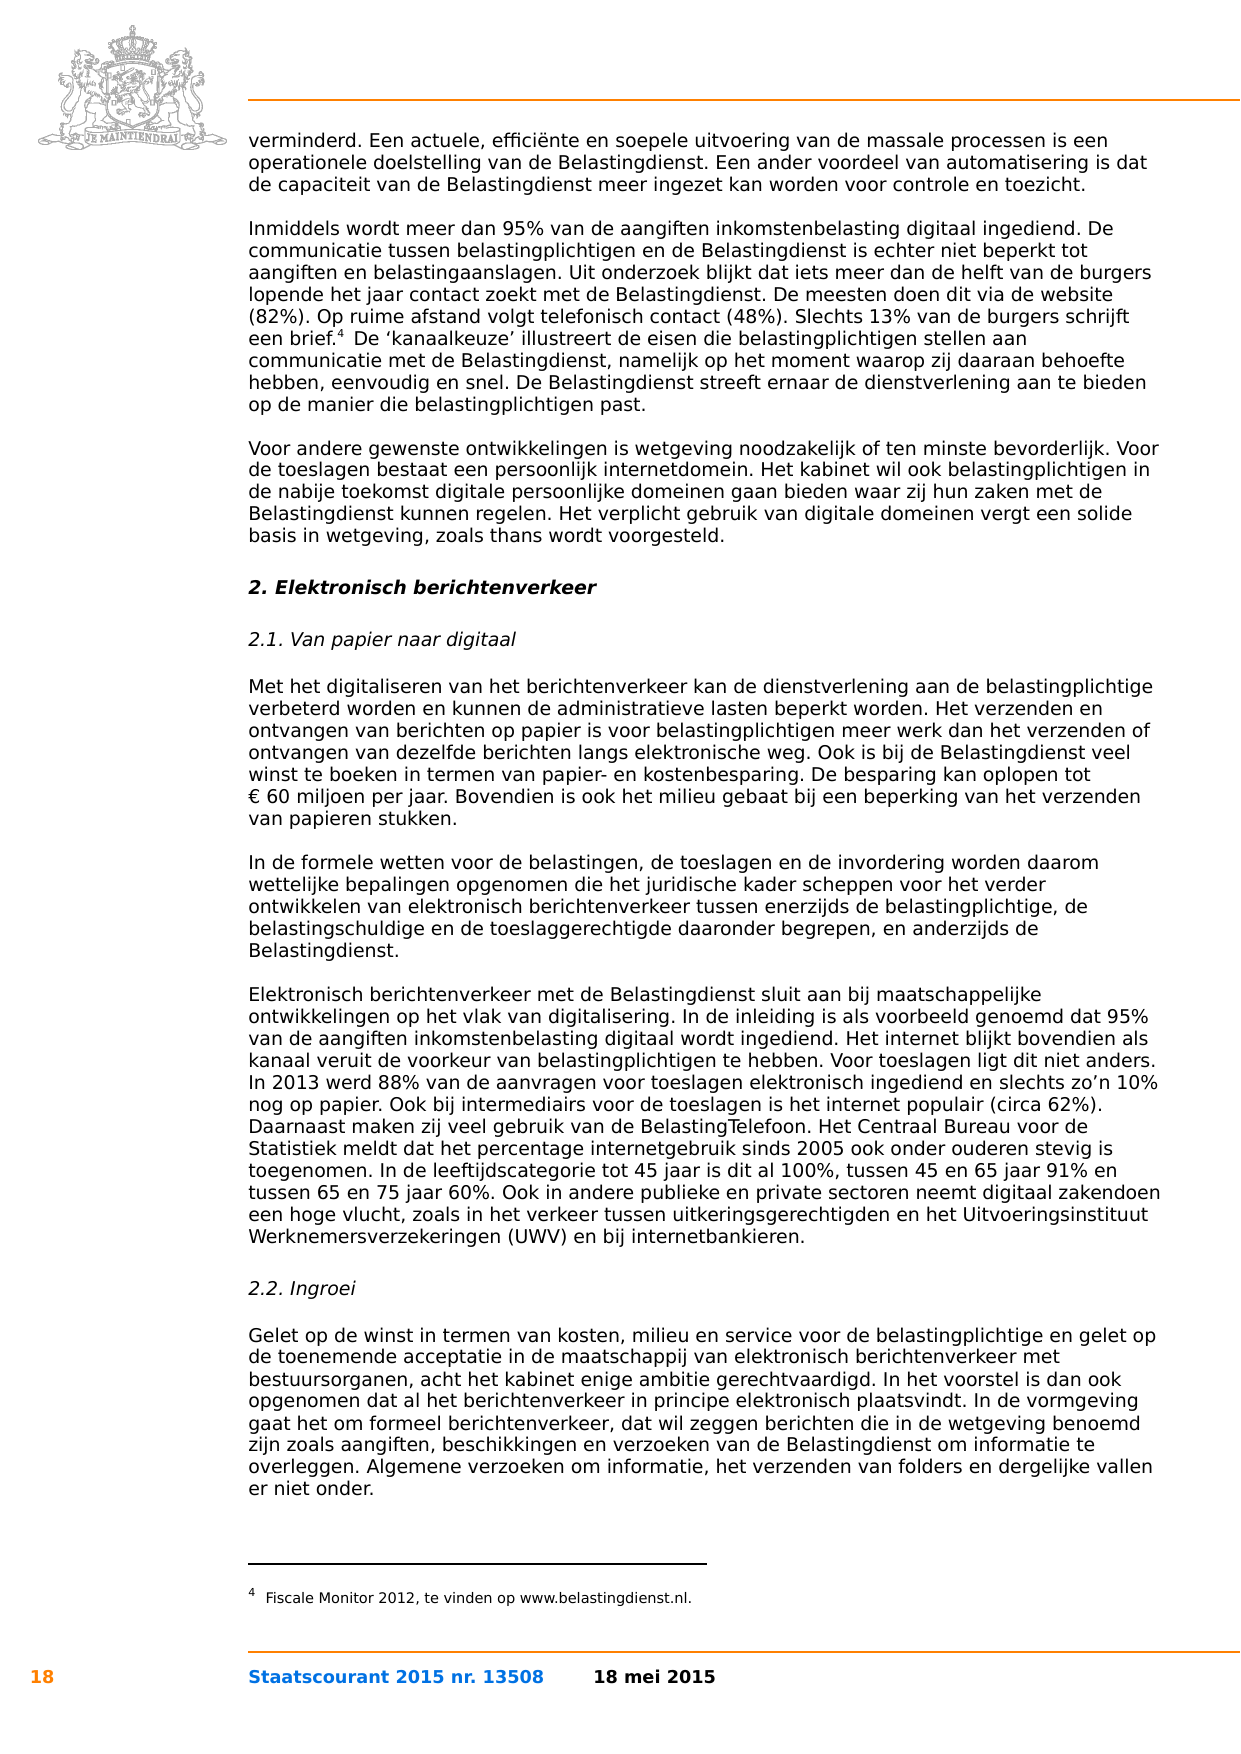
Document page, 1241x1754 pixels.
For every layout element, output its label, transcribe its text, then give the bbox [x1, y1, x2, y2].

text Fiscale Monitor 2012, te vinden op www.belastingdienst.nl. [248, 1586, 1163, 1608]
text Elektronisch berichtenverkeer met de Belastingdienst sluit aan bij maatschappelijke ontwikkelingen op het vlak van digitalisering. In de inleiding is als voorbeeld genoemd dat 95% van de aangiften inkomstenbelasting digitaal wordt ingediend. Het internet blijkt bovendien als kanaal veruit de voorkeur van belastingplichtigen te hebben. Voor toeslagen ligt dit niet anders. In 2013 werd 88% van de aanvragen voor toeslagen elektronisch ingediend en slechts zo’n 10% nog op papier. Ook bij intermediairs voor de toeslagen is het internet populair (circa 62%). Daarnaast maken zij veel gebruik van de BelastingTelefoon. Het Centraal Bureau voor de Statistiek meldt dat het percentage internetgebruik sinds 2005 ook onder ouderen stevig is toegenomen. In de leeftijdscategorie tot 45 jaar is dit al 100%, tussen 45 en 65 jaar 91% en tussen 65 en 75 jaar 60%. Ook in andere publieke en private sectoren neemt digitaal zakendoen een hoge vlucht, zoals in het verkeer tussen uitkeringsgerechtigden en het Uitvoeringsinstituut Werknemersverzekeringen (UWV) en bij internetbankieren. [248, 984, 1163, 1247]
subtitle 2.2. Ingroei [248, 1277, 1163, 1299]
subtitle 2.1. Van papier naar digitaal [248, 629, 1163, 651]
picture [38, 25, 227, 150]
text Voor andere gewenste ontwikkelingen is wetgeving noodzakelijk of ten minste bevorderlijk. Voor de toeslagen bestaat een persoonlijk internetdomein. Het kabinet wil ook belastingplichtigen in de nabije toekomst digitale persoonlijke domeinen gaan bieden waar zij hun zaken met de Belastingdienst kunnen regelen. Het verplicht gebruik van digitale domeinen vergt een solide basis in wetgeving, zoals thans wordt voorgesteld. [248, 437, 1163, 547]
text verminderd. Een actuele, efficiënte en soepele uitvoering van de massale processen is een operationele doelstelling van de Belastingdienst. Een ander voordeel van automatisering is dat de capaciteit van de Belastingdienst meer ingezet kan worden voor controle en toezicht. [248, 130, 1163, 196]
text Gelet op de winst in termen van kosten, milieu en service voor de belastingplichtige en gelet op de toenemende acceptatie in de maatschappij van elektronisch berichtenverkeer met bestuursorganen, acht het kabinet enige ambitie gerechtvaardigd. In het voorstel is dan ook opgenomen dat al het berichtenverkeer in principe elektronisch plaatsvindt. In de vormgeving gaat het om formeel berichtenverkeer, dat wil zeggen berichten die in de wetgeving benoemd zijn zoals aangiften, beschikkingen en verzoeken van de Belastingdienst om informatie te overleggen. Algemene verzoeken om informatie, het verzenden van folders en dergelijke vallen er niet onder. [248, 1324, 1163, 1500]
subtitle 2. Elektronisch berichtenverkeer [248, 577, 1163, 599]
text In de formele wetten voor de belastingen, de toeslagen en de invordering worden daarom wettelijke bepalingen opgenomen die het juridische kader scheppen voor het verder ontwikkelen van elektronisch berichtenverkeer tussen enerzijds de belastingplichtige, de belastingschuldige en de toeslaggerechtigde daaronder begrepen, en anderzijds de Belastingdienst. [248, 852, 1163, 962]
text Met het digitaliseren van het berichtenverkeer kan de dienstverlening aan de belastingplichtige verbeterd worden en kunnen de administratieve lasten beperkt worden. Het verzenden en ontvangen van berichten op papier is voor belastingplichtigen meer werk dan het verzenden of ontvangen van dezelfde berichten langs elektronische weg. Ook is bij de Belastingdienst veel winst te boeken in termen van papier- en kostenbesparing. De besparing kan oplopen tot € 60 miljoen per jaar. Bovendien is ook het milieu gebaat bij een beperking van het verzenden van papieren stukken. [248, 676, 1163, 830]
text Inmiddels wordt meer dan 95% van de aangiften inkomstenbelasting digitaal ingediend. De communicatie tussen belastingplichtigen en de Belastingdienst is echter niet beperkt tot aangiften en belastingaanslagen. Uit onderzoek blijkt dat iets meer dan de helft van de burgers lopende het jaar contact zoekt met de Belastingdienst. De meesten doen dit via de website (82%). Op ruime afstand volgt telefonisch contact (48%). Slechts 13% van de burgers schrijft een brief. De ‘kanaalkeuze’ illustreert de eisen die belastingplichtigen stellen aan communicatie met de Belastingdienst, namelijk op het moment waarop zij daaraan behoefte hebben, eenvoudig en snel. De Belastingdienst streeft ernaar de dienstverlening aan te bieden op de manier die belastingplichtigen past. [248, 218, 1163, 416]
